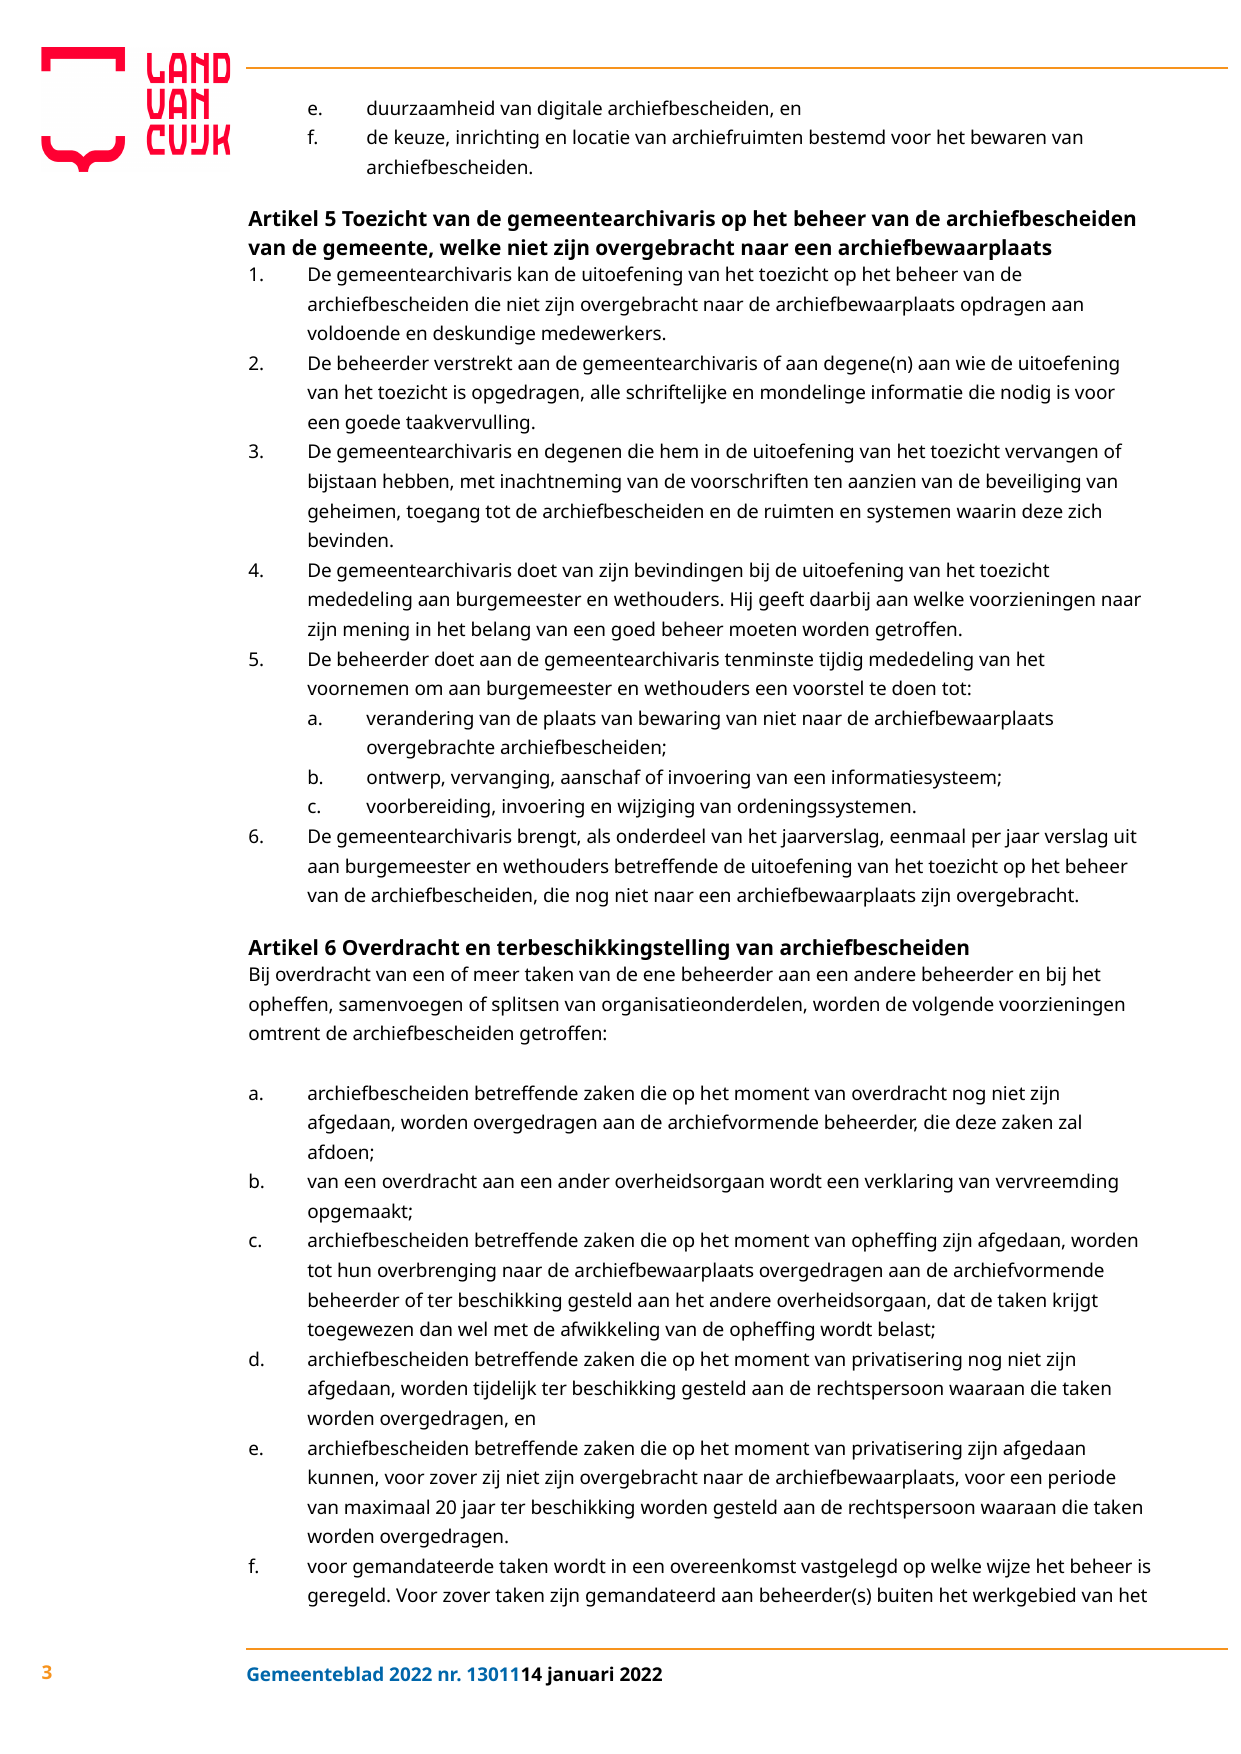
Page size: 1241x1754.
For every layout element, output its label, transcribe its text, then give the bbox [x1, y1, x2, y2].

list De gemeentearchivaris doet van zijn bevindingen bij de uitoefening van het toezicht mededeling aan burgemeester en wethouders. Hij geeft daarbij aan welke voorzieningen naar zijn mening in het belang van een goed beheer moeten worden getroffen. [248, 557, 1152, 642]
list De beheerder doet aan de gemeentearchivaris tenminste tijdig mededeling van het voornemen om aan burgemeester en wethouders een voorstel te doen tot: [248, 646, 1152, 701]
text Artikel 6 Overdracht en terbeschikkingstelling van archiefbescheiden [248, 933, 1152, 961]
list verandering van de plaats van bewaring van niet naar de archiefbewaarplaats overgebrachte archiefbescheiden; [307, 705, 1152, 760]
list De beheerder verstrekt aan de gemeentearchivaris of aan degene(n) aan wie de uitoefening van het toezicht is opgedragen, alle schriftelijke en mondelinge informatie die nodig is voor een goede taakvervulling. [248, 350, 1152, 435]
list archiefbescheiden betreffende zaken die op het moment van overdracht nog niet zijn afgedaan, worden overgedragen aan de archiefvormende beheerder, die deze zaken zal afdoen; [248, 1080, 1152, 1164]
list archiefbescheiden betreffende zaken die op het moment van opheffing zijn afgedaan, worden tot hun overbrenging naar de archiefbewaarplaats overgedragen aan de archiefvormende beheerder of ter beschikking gesteld aan het andere overheidsorgaan, dat de taken krijgt toegewezen dan wel met de afwikkeling van de opheffing wordt belast; [248, 1228, 1152, 1342]
list voorbereiding, invoering en wijziging van ordeningssystemen. [307, 794, 1152, 819]
list archiefbescheiden betreffende zaken die op het moment van privatisering zijn afgedaan kunnen, voor zover zij niet zijn overgebracht naar de archiefbewaarplaats, voor een periode van maximaal 20 jaar ter beschikking worden gesteld aan de rechtspersoon waaraan die taken worden overgedragen. [248, 1435, 1152, 1549]
list duurzaamheid van digitale archiefbescheiden, en [307, 95, 1152, 121]
list van een overdracht aan een ander overheidsorgaan wordt een verklaring van vervreemding opgemaakt; [248, 1168, 1152, 1224]
picture [41, 47, 231, 172]
list ontwerp, vervanging, aanschaf of invoering van een informatiesysteem; [307, 764, 1152, 790]
list archiefbescheiden betreffende zaken die op het moment van privatisering nog niet zijn afgedaan, worden tijdelijk ter beschikking gesteld aan de rechtspersoon waaraan die taken worden overgedragen, en [248, 1346, 1152, 1431]
list De gemeentearchivaris brengt, als onderdeel van het jaarverslag, eenmaal per jaar verslag uit aan burgemeester en wethouders betreffende de uitoefening van het toezicht op het beheer van de archiefbescheiden, die nog niet naar een archiefbewaarplaats zijn overgebracht. [248, 823, 1152, 908]
text Artikel 5 Toezicht van de gemeentearchivaris op het beheer van de archiefbescheiden van de gemeente, welke niet zijn overgebracht naar een archiefbewaarplaats [248, 204, 1152, 261]
text Bij overdracht van een of meer taken van de ene beheerder aan een andere beheerder en bij het opheffen, samenvoegen of splitsen van organisatieonderdelen, worden de volgende voorzieningen omtrent de archiefbescheiden getroffen: [248, 961, 1152, 1046]
list De gemeentearchivaris kan de uitoefening van het toezicht op het beheer van de archiefbescheiden die niet zijn overgebracht naar de archiefbewaarplaats opdragen aan voldoende en deskundige medewerkers. [248, 261, 1152, 346]
list voor gemandateerde taken wordt in een overeenkomst vastgelegd op welke wijze het beheer is geregeld. Voor zover taken zijn gemandateerd aan beheerder(s) buiten het werkgebied van het [248, 1553, 1152, 1608]
list de keuze, inrichting en locatie van archiefruimten bestemd voor het bewaren van archiefbescheiden. [307, 124, 1152, 180]
list De gemeentearchivaris en degenen die hem in de uitoefening van het toezicht vervangen of bijstaan hebben, met inachtneming van de voorschriften ten aanzien van de beveiliging van geheimen, toegang tot de archiefbescheiden en de ruimten en systemen waarin deze zich bevinden. [248, 439, 1152, 553]
